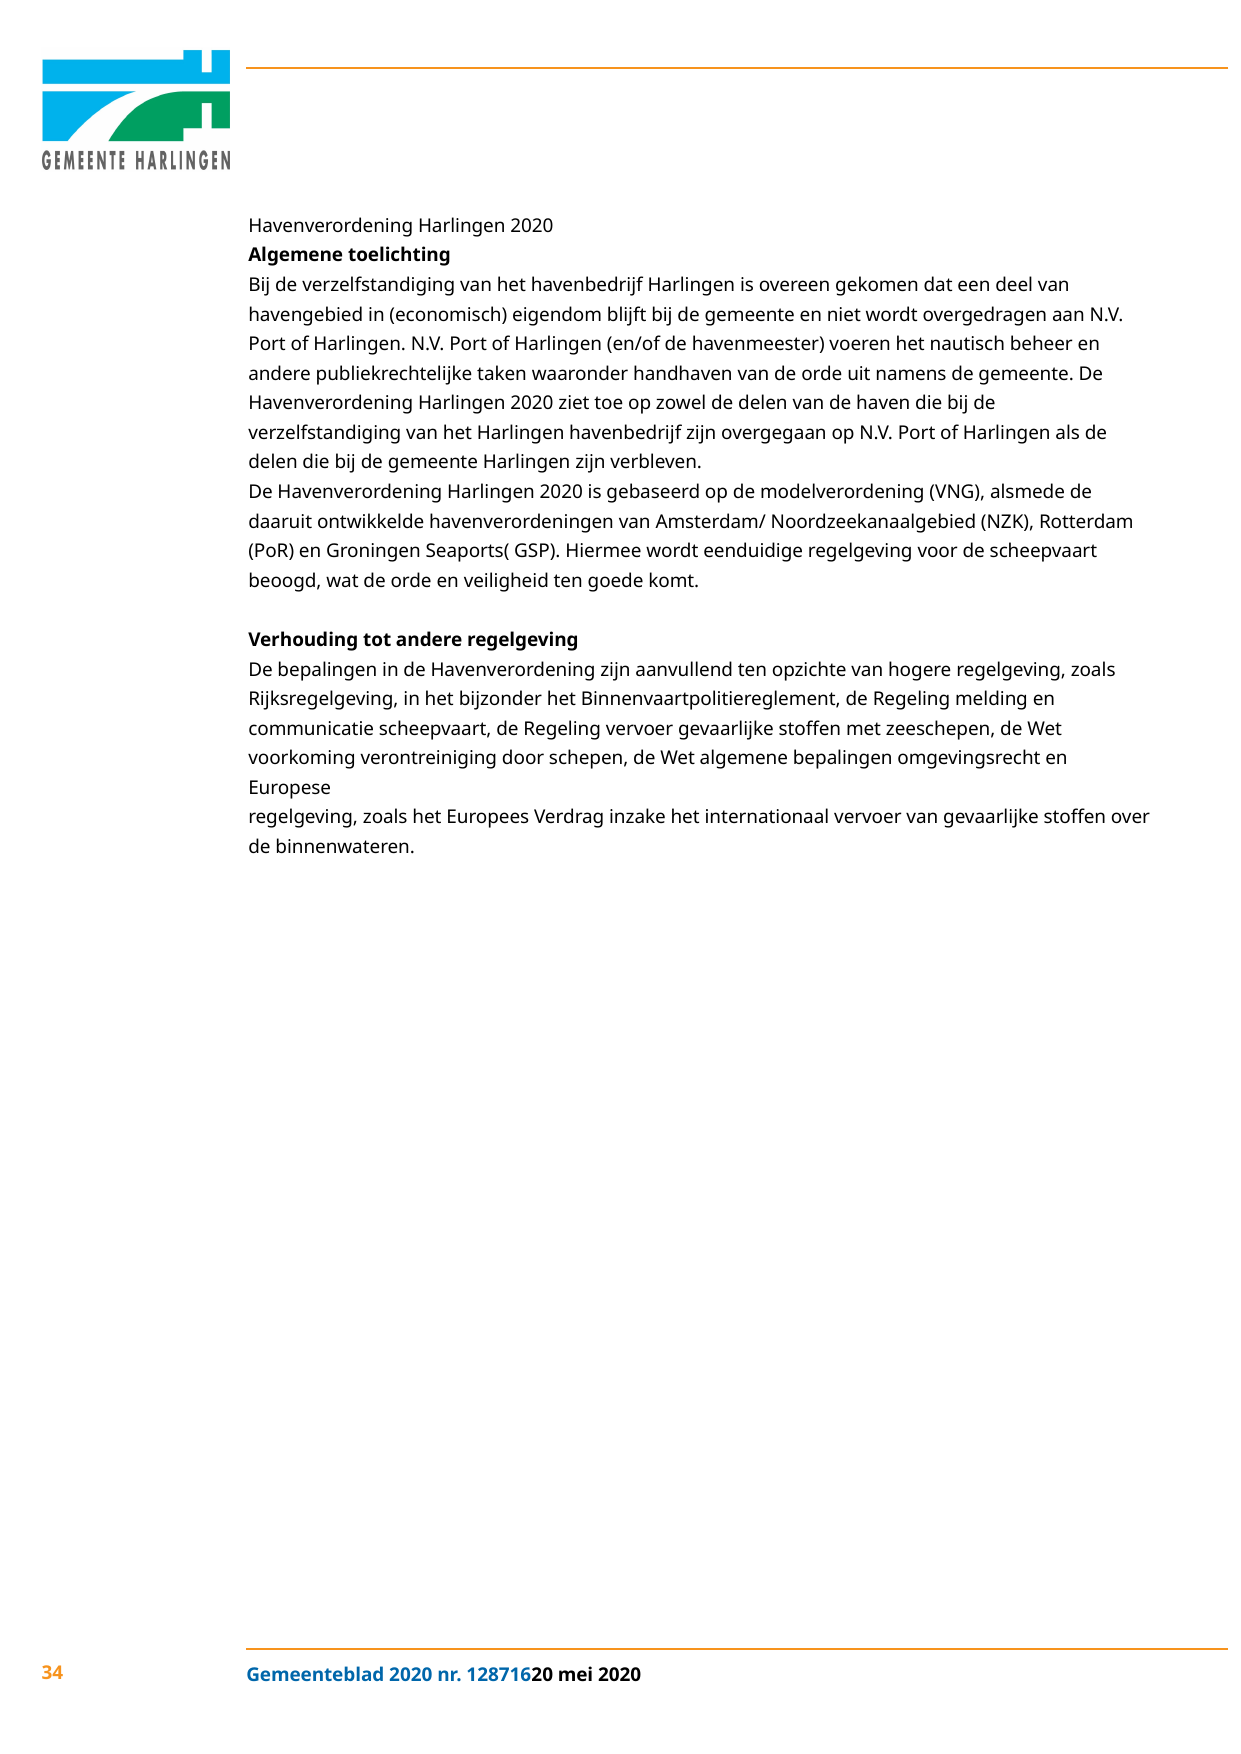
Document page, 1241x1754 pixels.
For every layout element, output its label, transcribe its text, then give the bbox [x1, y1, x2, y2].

text regelgeving, zoals het Europees Verdrag inzake het internationaal vervoer van gevaarlijke stoffen over [248, 804, 1152, 829]
text Bij de verzelfstandiging van het havenbedrijf Harlingen is overeen gekomen dat een deel van havengebied in (economisch) eigendom blijft bij de gemeente en niet wordt overgedragen aan N.V. Port of Harlingen. N.V. Port of Harlingen (en/of de havenmeester) voeren het nautisch beheer en andere publiekrechtelijke taken waaronder handhaven van de orde uit namens de gemeente. De Havenverordening Harlingen 2020 ziet toe op zowel de delen van de haven die bij de verzelfstandiging van het Harlingen havenbedrijf zijn overgegaan op N.V. Port of Harlingen als de delen die bij de gemeente Harlingen zijn verbleven. [248, 271, 1152, 474]
picture [41, 47, 231, 172]
text Rijksregelgeving, in het bijzonder het Binnenvaartpolitiereglement, de Regeling melding en [248, 685, 1152, 711]
text communicatie scheepvaart, de Regeling vervoer gevaarlijke stoffen met zeeschepen, de Wet [248, 715, 1152, 741]
text voorkoming verontreiniging door schepen, de Wet algemene bepalingen omgevingsrecht en Europese [248, 744, 1152, 800]
text De Havenverordening Harlingen 2020 is gebaseerd op de modelverordening (VNG), alsmede de daaruit ontwikkelde havenverordeningen van Amsterdam/ Noordzeekanaalgebied (NZK), Rotterdam (PoR) en Groningen Seaports( GSP). Hiermee wordt eenduidige regelgeving voor de scheepvaart beoogd, wat de orde en veiligheid ten goede komt. [248, 478, 1152, 593]
text Algemene toelichting [248, 242, 1152, 267]
text De bepalingen in de Havenverordening zijn aanvullend ten opzichte van hogere regelgeving, zoals [248, 656, 1152, 681]
text Havenverordening Harlingen 2020 [248, 212, 1152, 238]
text Verhouding tot andere regelgeving [248, 626, 1152, 652]
text de binnenwateren. [248, 833, 1152, 859]
